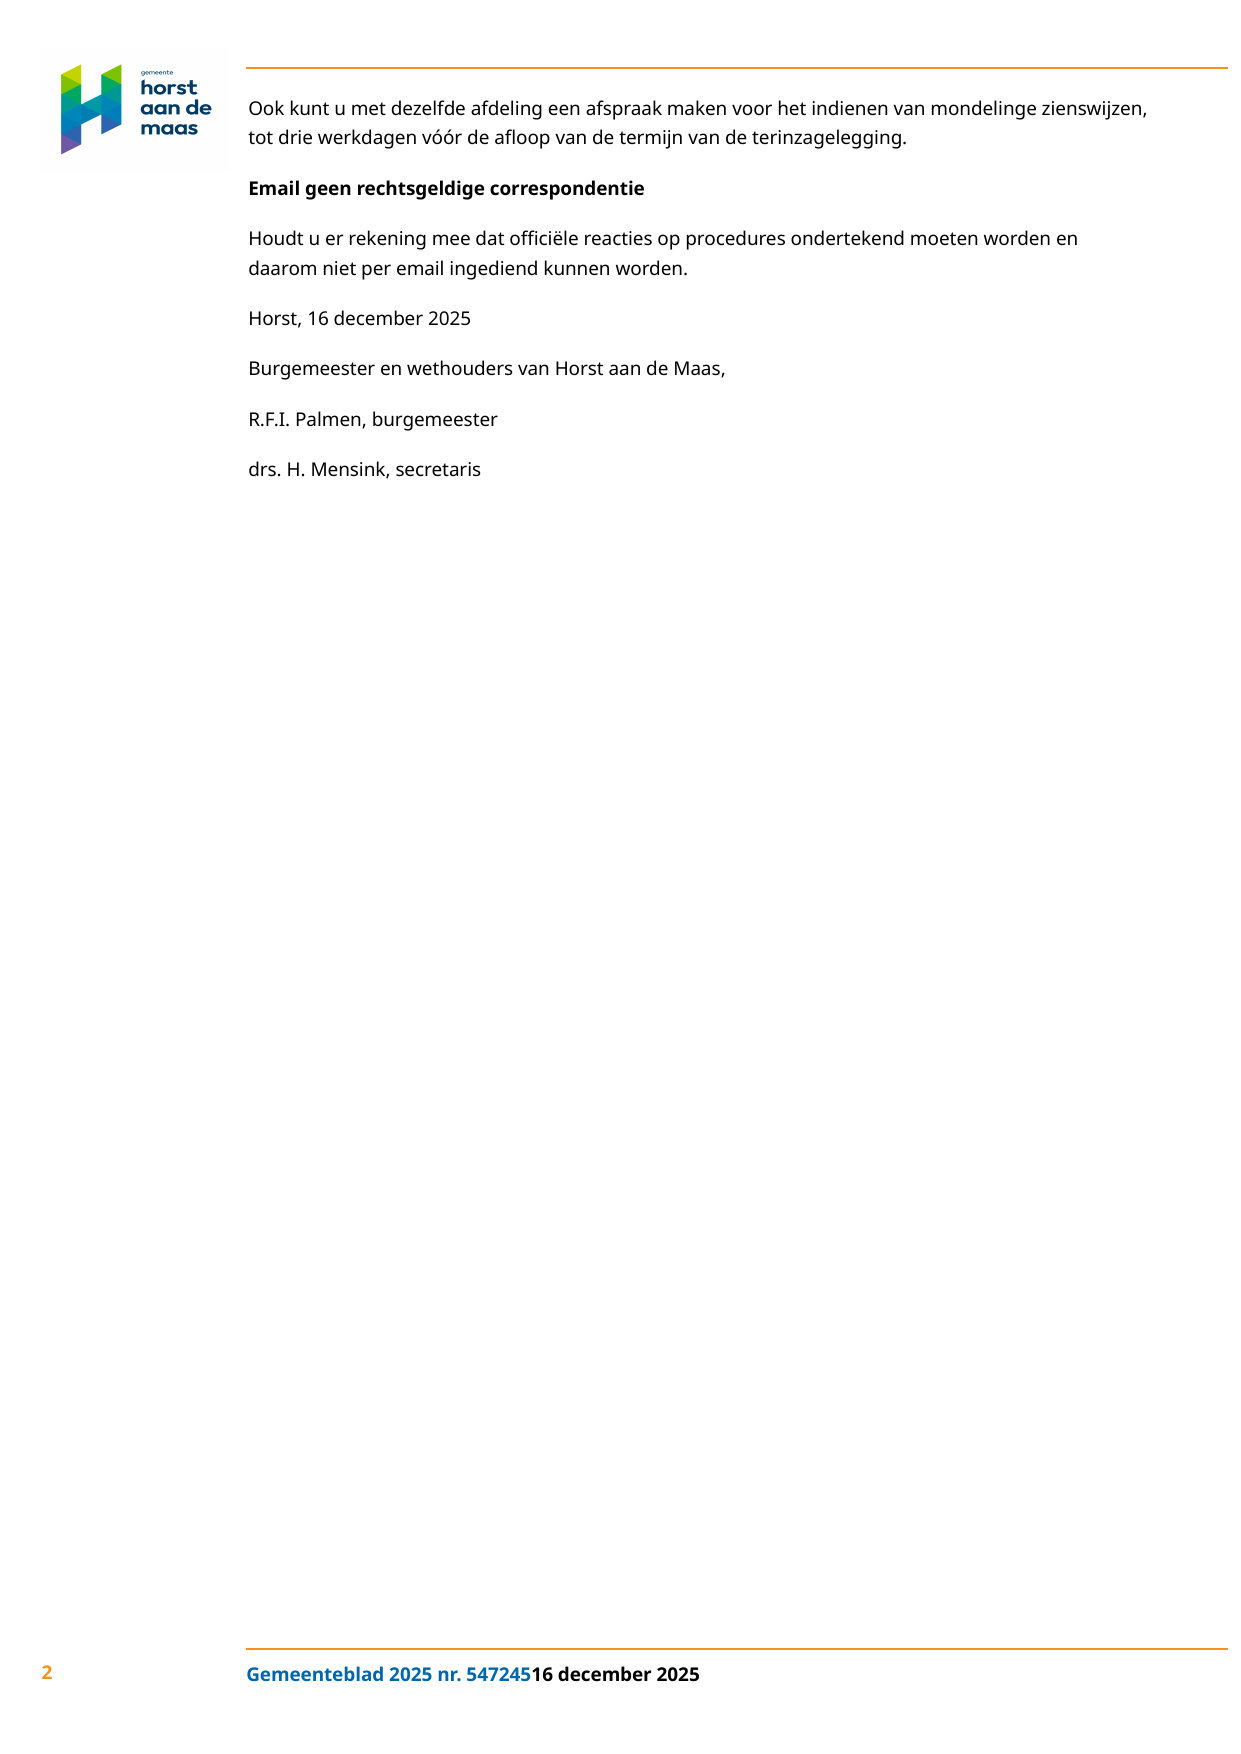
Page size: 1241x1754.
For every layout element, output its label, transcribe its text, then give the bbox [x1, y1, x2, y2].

picture [41, 47, 231, 172]
text Ook kunt u met dezelfde afdeling een afspraak maken voor het indienen van mondelinge zienswijzen, tot drie werkdagen vóór de afloop van de termijn van de terinzagelegging. [248, 95, 1152, 150]
text Houdt u er rekening mee dat officiële reacties op procedures ondertekend moeten worden en daarom niet per email ingediend kunnen worden. [248, 225, 1152, 281]
text Email geen rechtsgeldige correspondentie [248, 175, 1152, 201]
text drs. H. Mensink, secretaris [248, 456, 1152, 482]
text Burgemeester en wethouders van Horst aan de Maas, [248, 356, 1152, 381]
text R.F.I. Palmen, burgemeester [248, 406, 1152, 432]
text Horst, 16 december 2025 [248, 305, 1152, 331]
